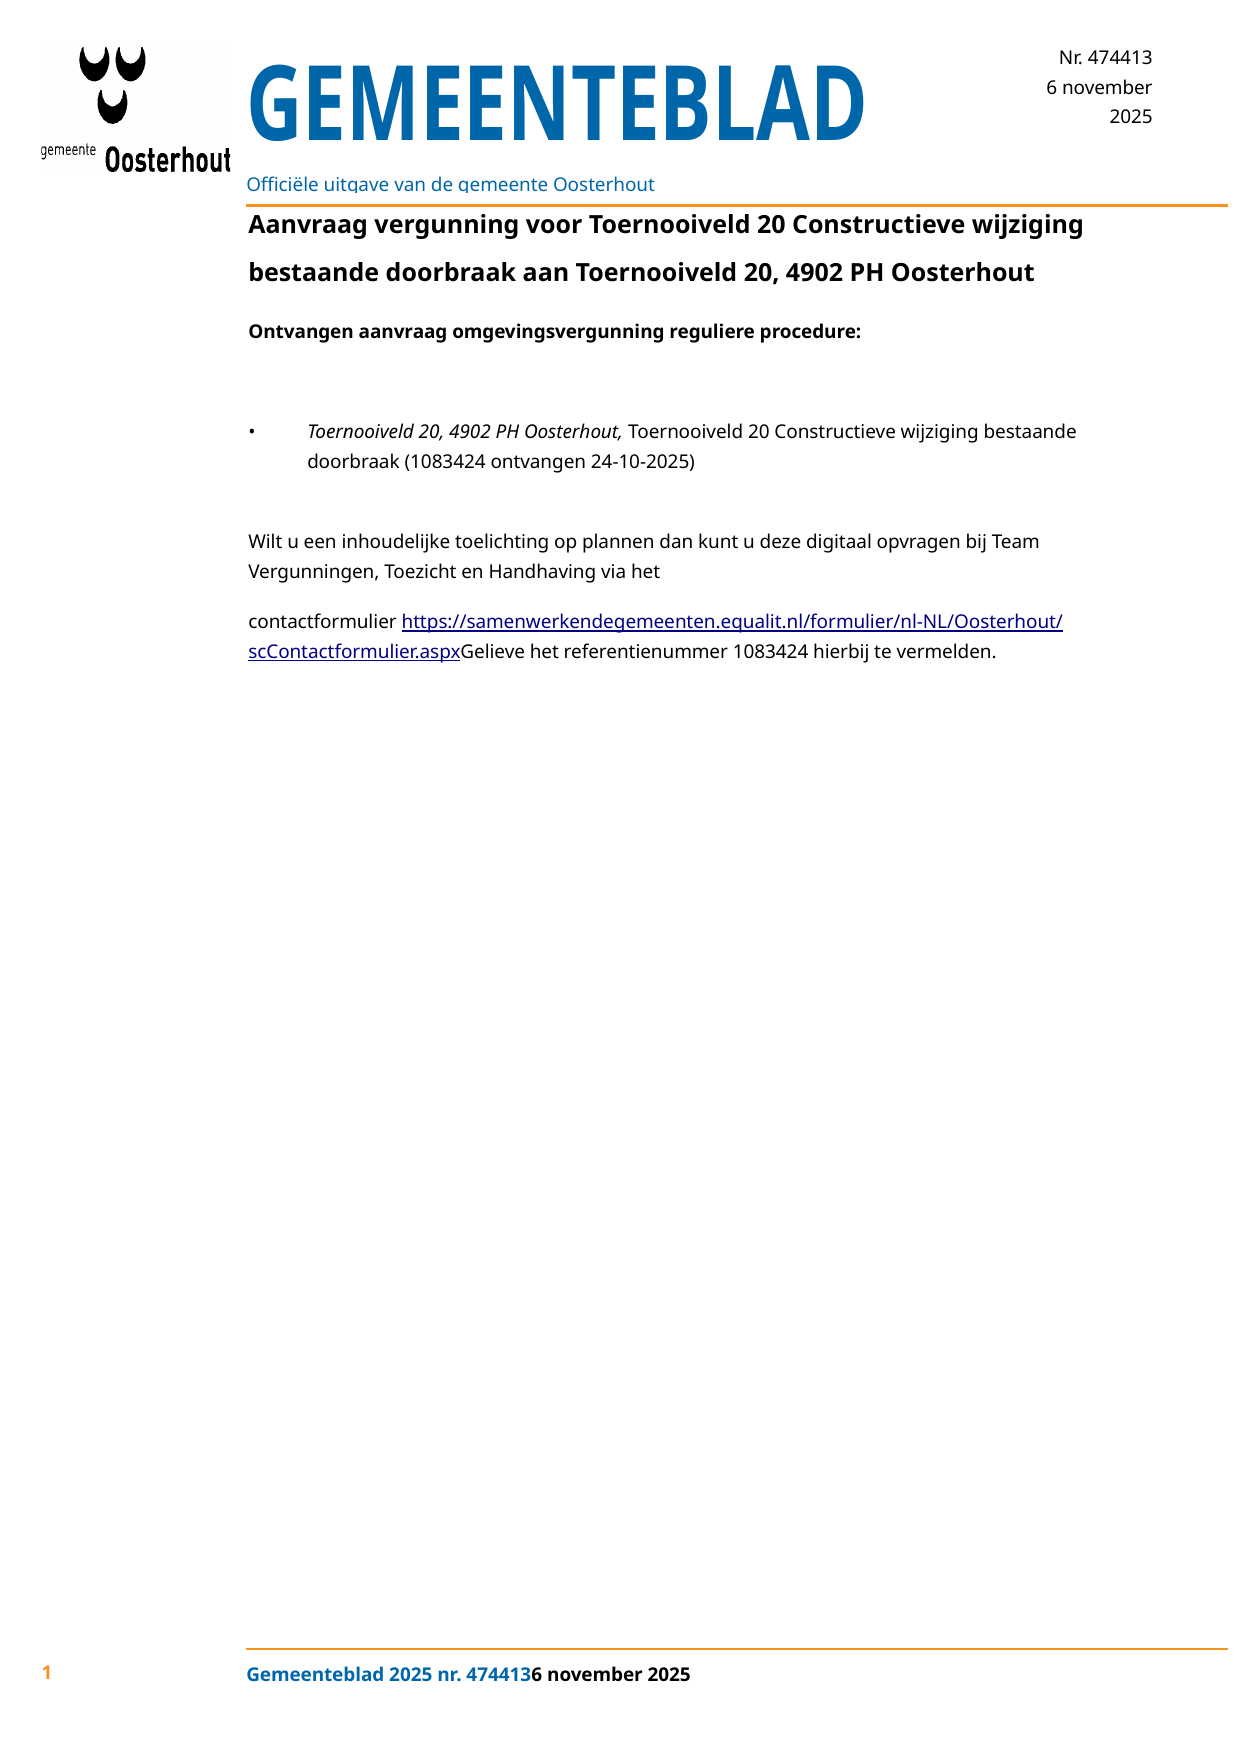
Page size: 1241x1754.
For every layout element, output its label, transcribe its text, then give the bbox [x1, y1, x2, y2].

text Ontvangen aanvraag omgevingsvergunning reguliere procedure: [248, 318, 1152, 344]
text Wilt u een inhoudelijke toelichting op plannen dan kunt u deze digitaal opvragen bij Team Vergunningen, Toezicht en Handhaving via het [248, 528, 1152, 584]
picture [41, 47, 231, 172]
list Toernooiveld 20, 4902 PH Oosterhout, Toernooiveld 20 Constructieve wijziging bestaande doorbraak (1083424 ontvangen 24-10-2025) [248, 419, 1152, 474]
text Aanvraag vergunning voor Toernooiveld 20 Constructieve wijziging bestaande doorbraak aan Toernooiveld 20, 4902 PH Oosterhout [248, 207, 1152, 288]
text contactformulier https://samenwerkendegemeenten.equalit.nl/formulier/nl-NL/Oosterhout/scContactformulier.aspxGelieve het referentienummer 1083424 hierbij te vermelden. [248, 608, 1152, 664]
